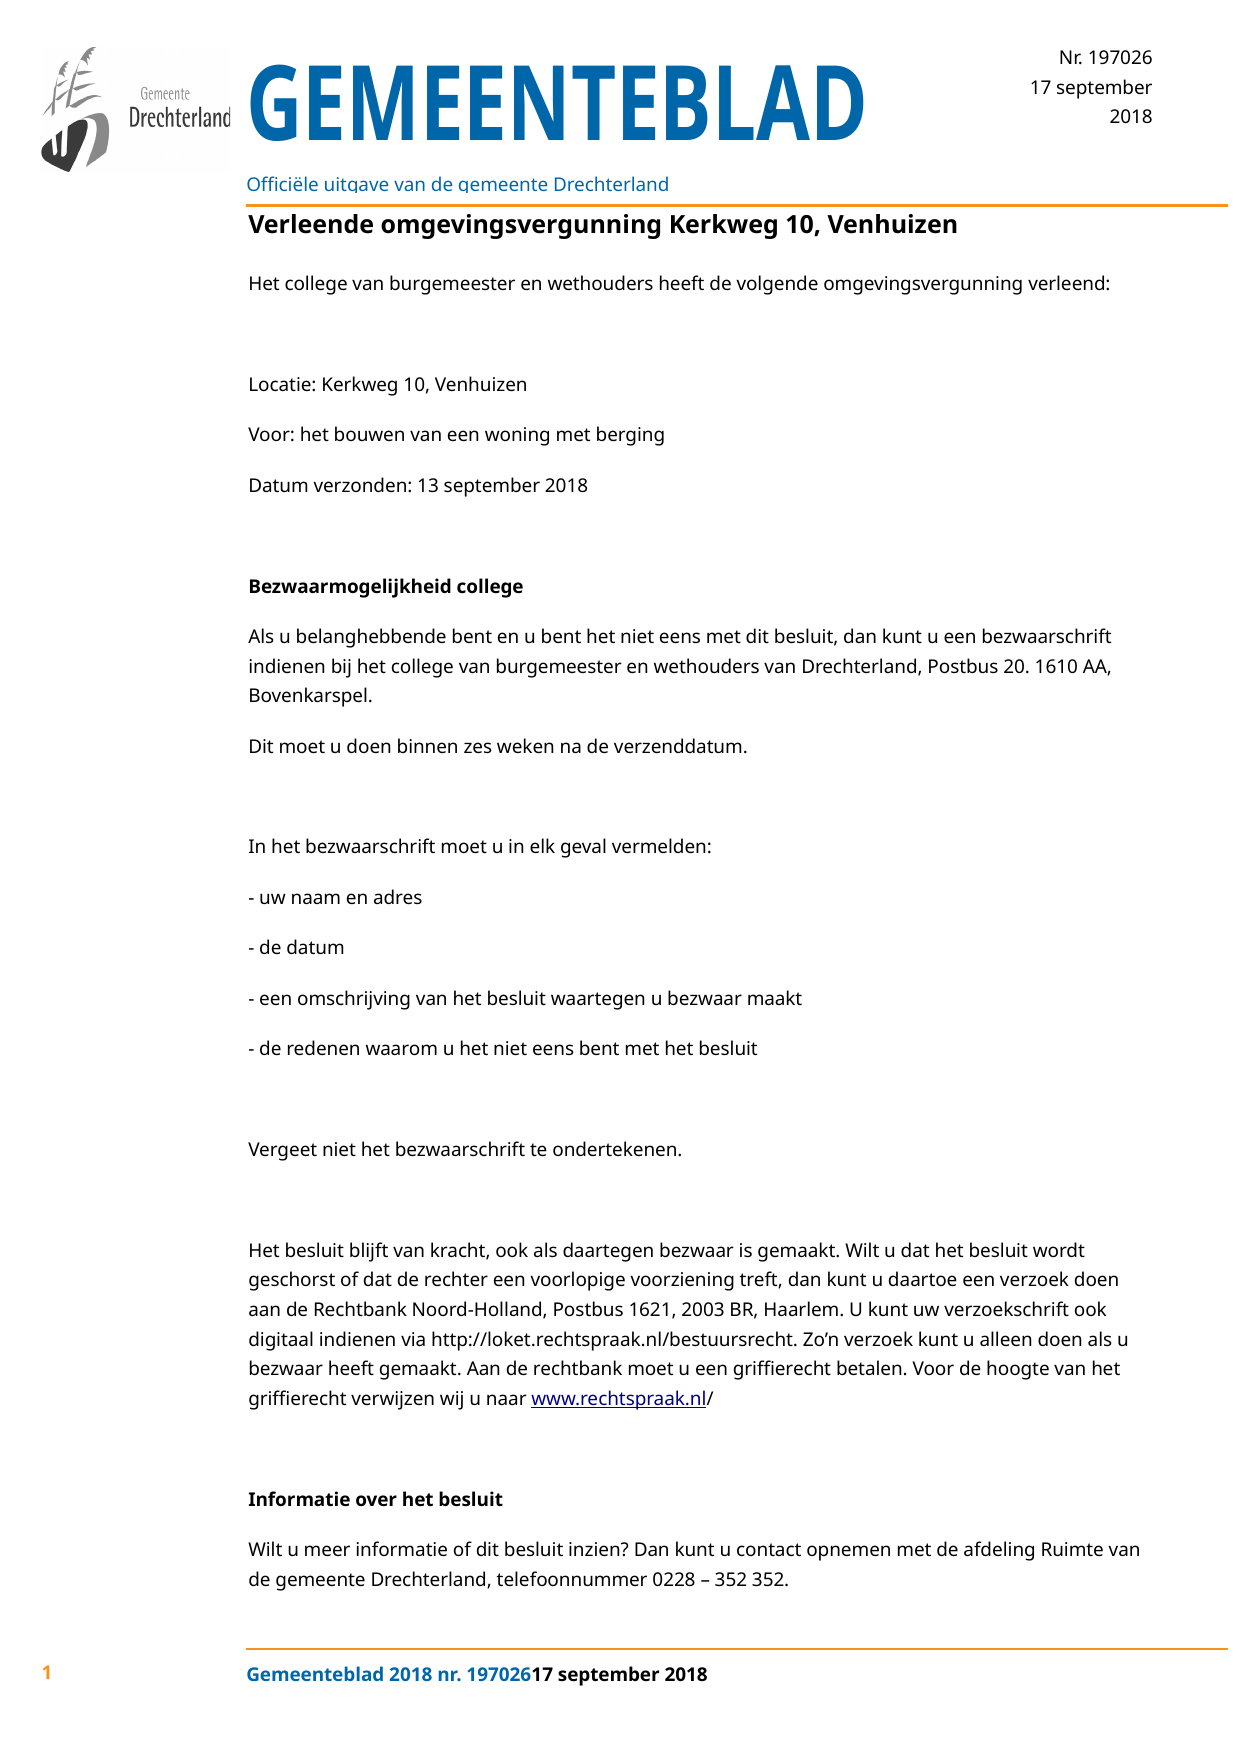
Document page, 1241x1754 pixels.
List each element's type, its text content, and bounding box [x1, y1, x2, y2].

text Vergeet niet het bezwaarschrift te ondertekenen. [248, 1136, 1152, 1162]
text Wilt u meer informatie of dit besluit inzien? Dan kunt u contact opnemen met de afdeling Ruimte van de gemeente Drechterland, telefoonnummer 0228 – 352 352. [248, 1536, 1152, 1591]
text - de datum [248, 934, 1152, 960]
text Voor: het bouwen van een woning met berging [248, 422, 1152, 447]
text Dit moet u doen binnen zes weken na de verzenddatum. [248, 733, 1152, 758]
text In het bezwaarschrift moet u in elk geval vermelden: [248, 834, 1152, 859]
text Het besluit blijft van kracht, ook als daartegen bezwaar is gemaakt. Wilt u dat het besluit wordt geschorst of dat de rechter een voorlopige voorziening treft, dan kunt u daartoe een verzoek doen aan de Rechtbank Noord-Holland, Postbus 1621, 2003 BR, Haarlem. U kunt uw verzoekschrift ook digitaal indienen via http://loket.rechtspraak.nl/bestuursrecht. Zo’n verzoek kunt u alleen doen als u bezwaar heeft gemaakt. Aan de rechtbank moet u een griffierecht betalen. Voor de hoogte van het griffierecht verwijzen wij u naar www.rechtspraak.nl/ [248, 1237, 1152, 1411]
text Bezwaarmogelijkheid college [248, 573, 1152, 598]
text Locatie: Kerkweg 10, Venhuizen [248, 371, 1152, 397]
text Als u belanghebbende bent en u bent het niet eens met dit besluit, dan kunt u een bezwaarschrift indienen bij het college van burgemeester en wethouders van Drechterland, Postbus 20. 1610 AA, Bovenkarspel. [248, 623, 1152, 708]
text - een omschrijving van het besluit waartegen u bezwaar maakt [248, 985, 1152, 1011]
text Datum verzonden: 13 september 2018 [248, 472, 1152, 498]
text Verleende omgevingsvergunning Kerkweg 10, Venhuizen [248, 207, 1152, 241]
text - de redenen waarom u het niet eens bent met het besluit [248, 1035, 1152, 1061]
text Het college van burgemeester en wethouders heeft de volgende omgevingsvergunning verleend: [248, 270, 1152, 296]
text - uw naam en adres [248, 884, 1152, 910]
picture [41, 47, 231, 172]
text Informatie over het besluit [248, 1486, 1152, 1511]
